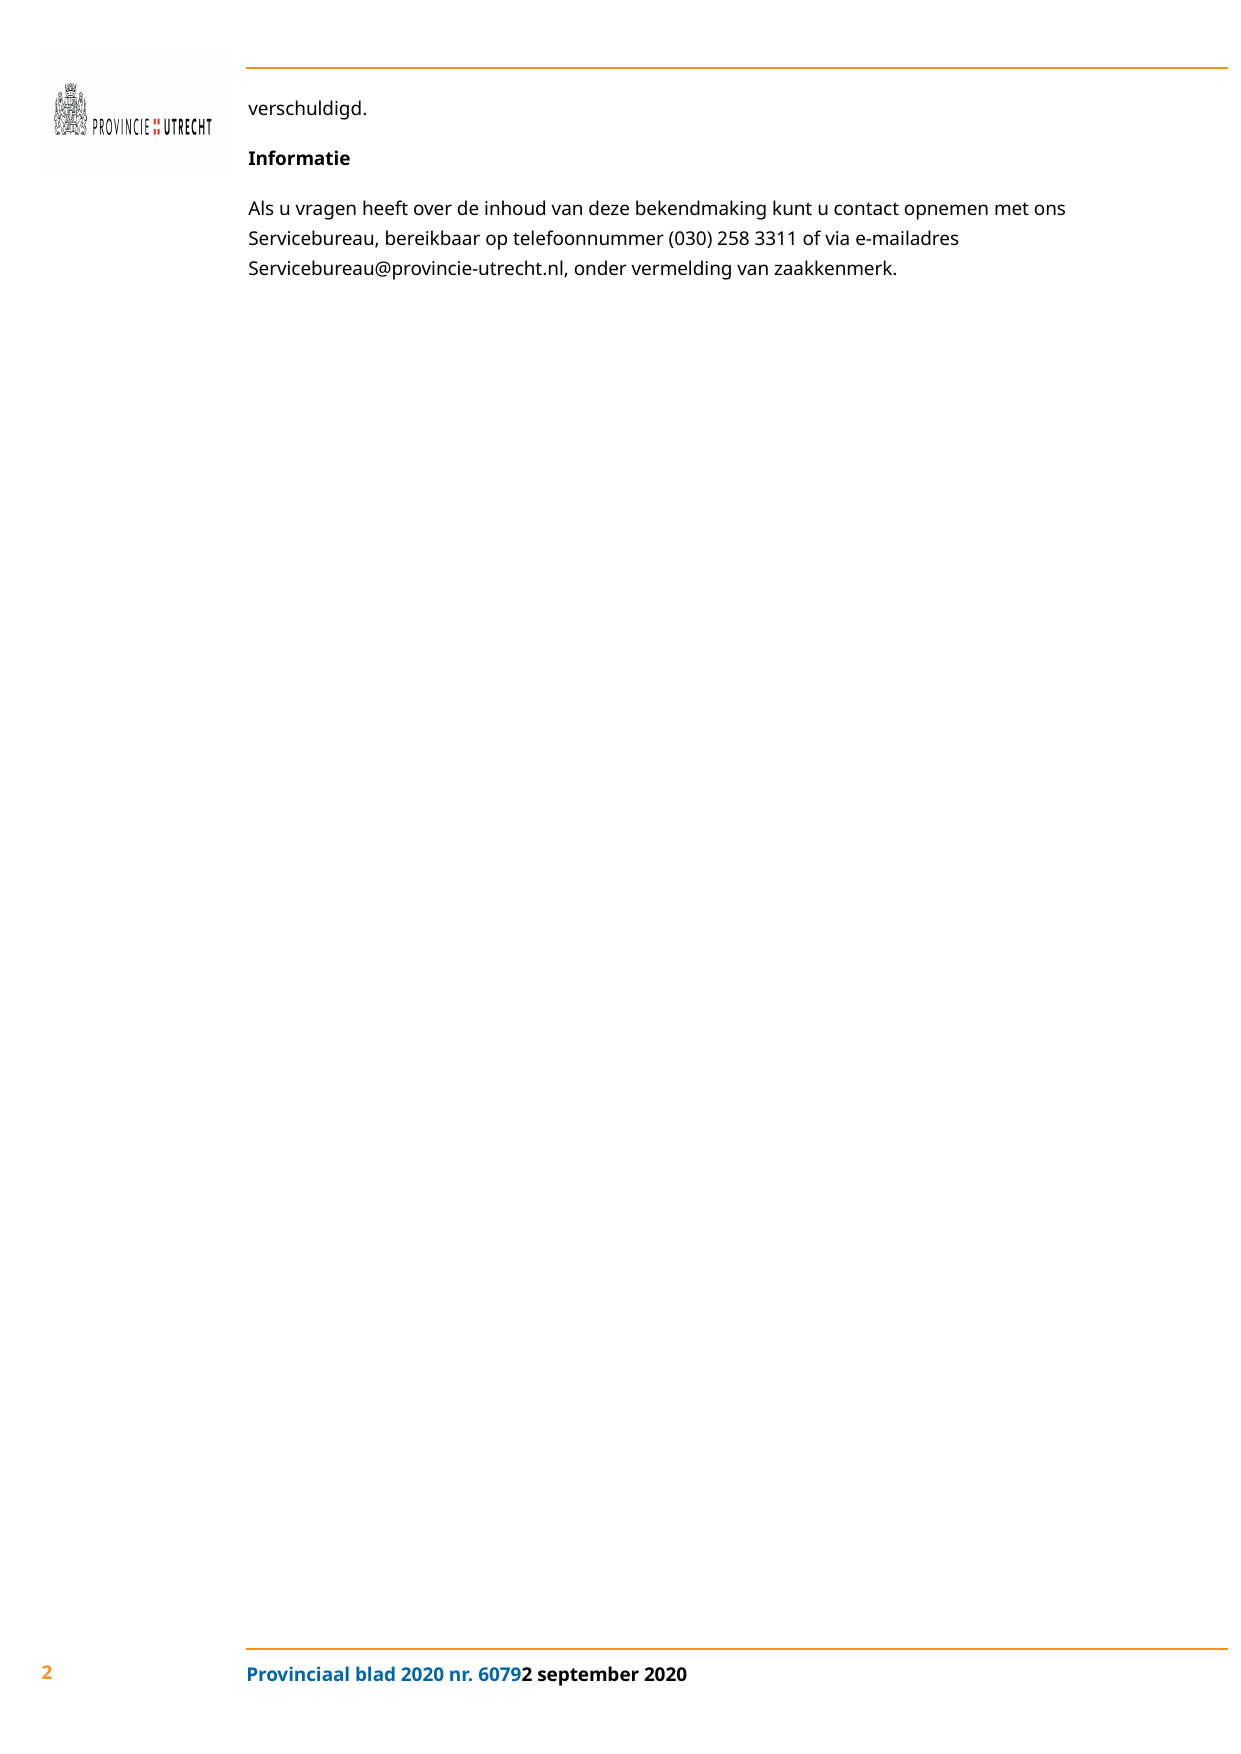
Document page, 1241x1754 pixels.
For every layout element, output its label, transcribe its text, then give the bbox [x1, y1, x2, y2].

text Als u vragen heeft over de inhoud van deze bekendmaking kunt u contact opnemen met ons Servicebureau, bereikbaar op telefoonnummer (030) 258 3311 of via e-mailadres Servicebureau@provincie-utrecht.nl, onder vermelding van zaakkenmerk. [248, 196, 1152, 281]
text verschuldigd. [248, 95, 1152, 121]
picture [41, 47, 231, 172]
text Informatie [248, 145, 1152, 171]
